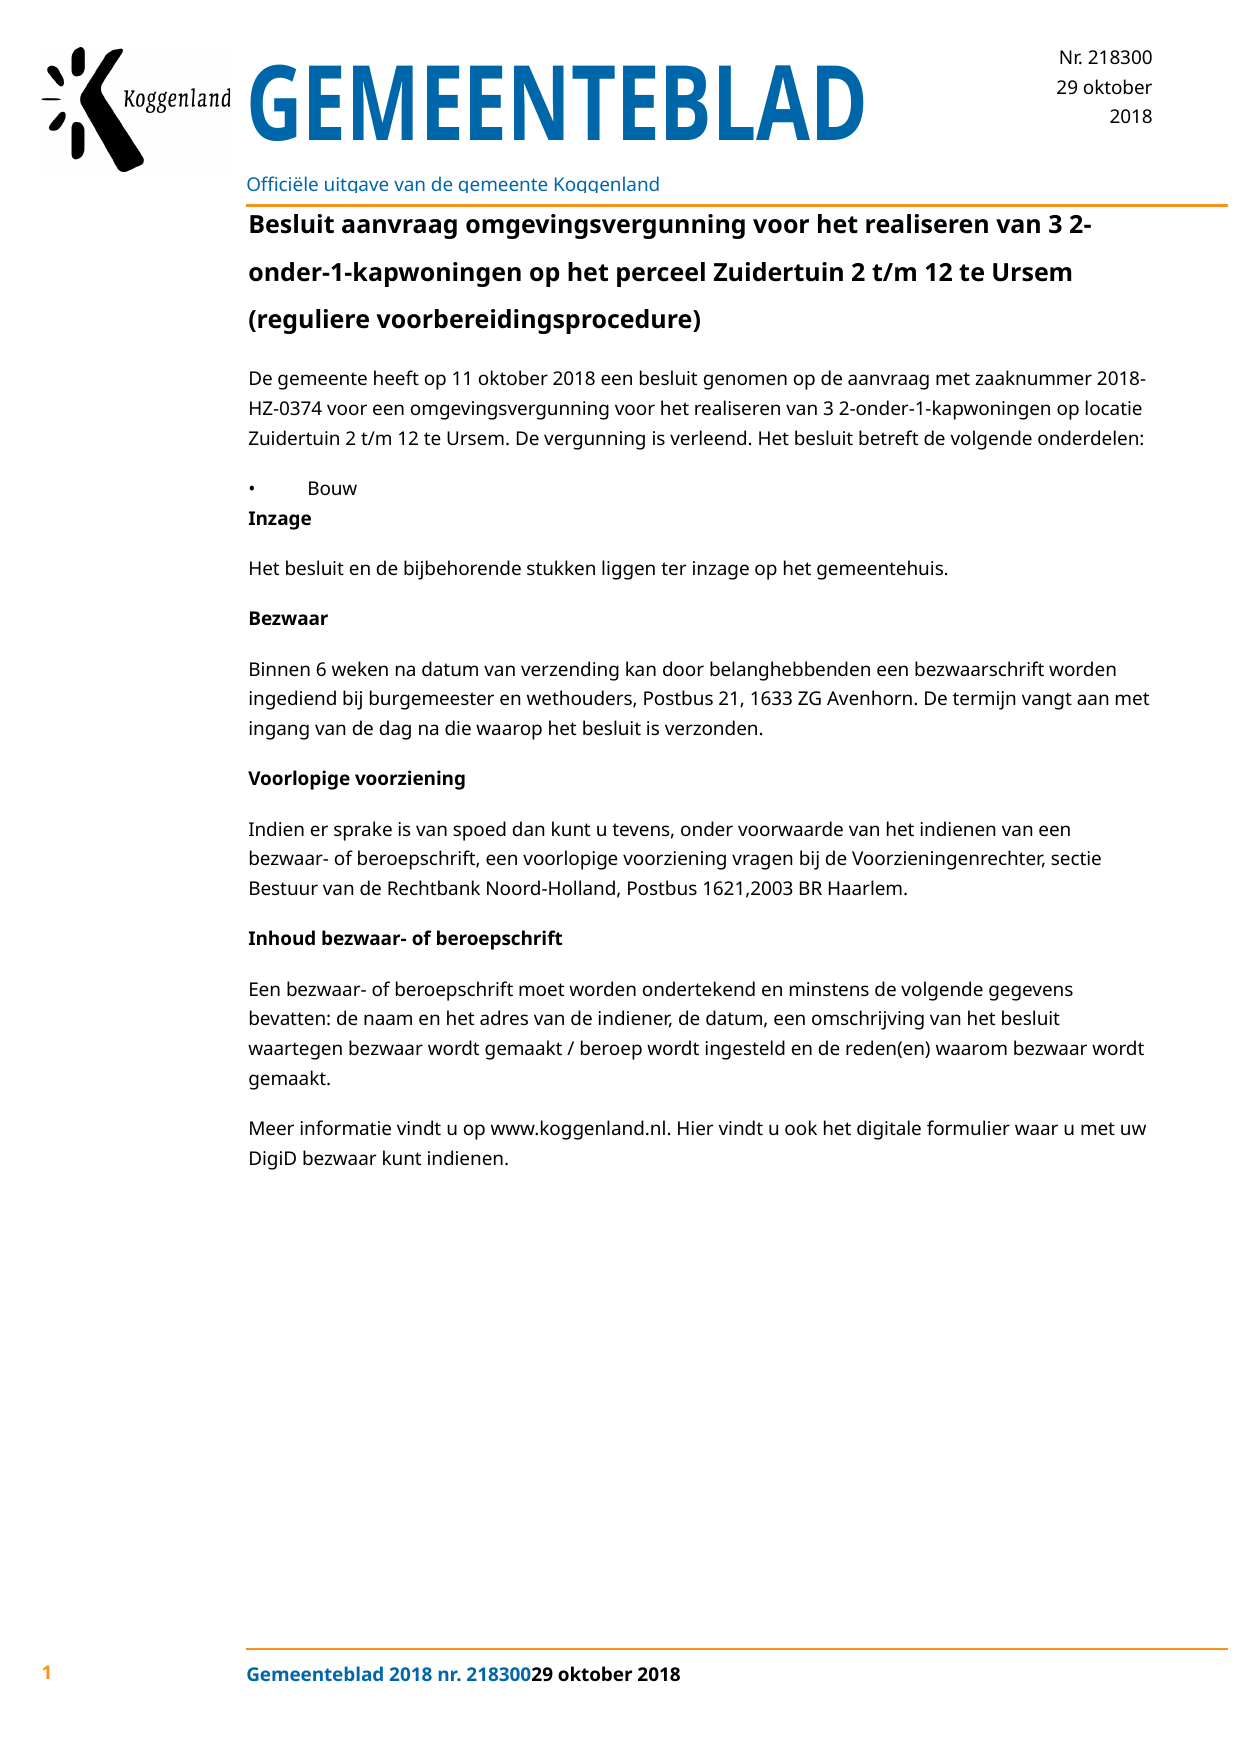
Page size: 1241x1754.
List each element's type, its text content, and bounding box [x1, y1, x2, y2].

text Indien er sprake is van spoed dan kunt u tevens, onder voorwaarde van het indienen van een bezwaar- of beroepschrift, een voorlopige voorziening vragen bij de Voorzieningenrechter, sectie Bestuur van de Rechtbank Noord-Holland, Postbus 1621,2003 BR Haarlem. [248, 816, 1152, 901]
text De gemeente heeft op 11 oktober 2018 een besluit genomen op de aanvraag met zaaknummer 2018-HZ-0374 voor een omgevingsvergunning voor het realiseren van 3 2-onder-1-kapwoningen op locatie Zuidertuin 2 t/m 12 te Ursem. De vergunning is verleend. Het besluit betreft de volgende onderdelen: [248, 366, 1152, 450]
text Het besluit en de bijbehorende stukken liggen ter inzage op het gemeentehuis. [248, 555, 1152, 581]
text Binnen 6 weken na datum van verzending kan door belanghebbenden een bezwaarschrift worden ingediend bij burgemeester en wethouders, Postbus 21, 1633 ZG Avenhorn. De termijn vangt aan met ingang van de dag na die waarop het besluit is verzonden. [248, 656, 1152, 741]
text Inzage [248, 505, 1152, 530]
picture [41, 47, 231, 172]
text Besluit aanvraag omgevingsvergunning voor het realiseren van 3 2-onder-1-kapwoningen op het perceel Zuidertuin 2 t/m 12 te Ursem (reguliere voorbereidingsprocedure) [248, 207, 1152, 336]
text Meer informatie vindt u op www.koggenland.nl. Hier vindt u ook het digitale formulier waar u met uw DigiD bezwaar kunt indienen. [248, 1115, 1152, 1170]
text Voorlopige voorziening [248, 766, 1152, 791]
list Bouw [248, 475, 1152, 501]
text Bezwaar [248, 606, 1152, 631]
text Een bezwaar- of beroepschrift moet worden ondertekend en minstens de volgende gegevens bevatten: de naam en het adres van de indiener, de datum, een omschrijving van het besluit waartegen bezwaar wordt gemaakt / beroep wordt ingesteld en de reden(en) waarom bezwaar wordt gemaakt. [248, 976, 1152, 1090]
text Inhoud bezwaar- of beroepschrift [248, 926, 1152, 951]
